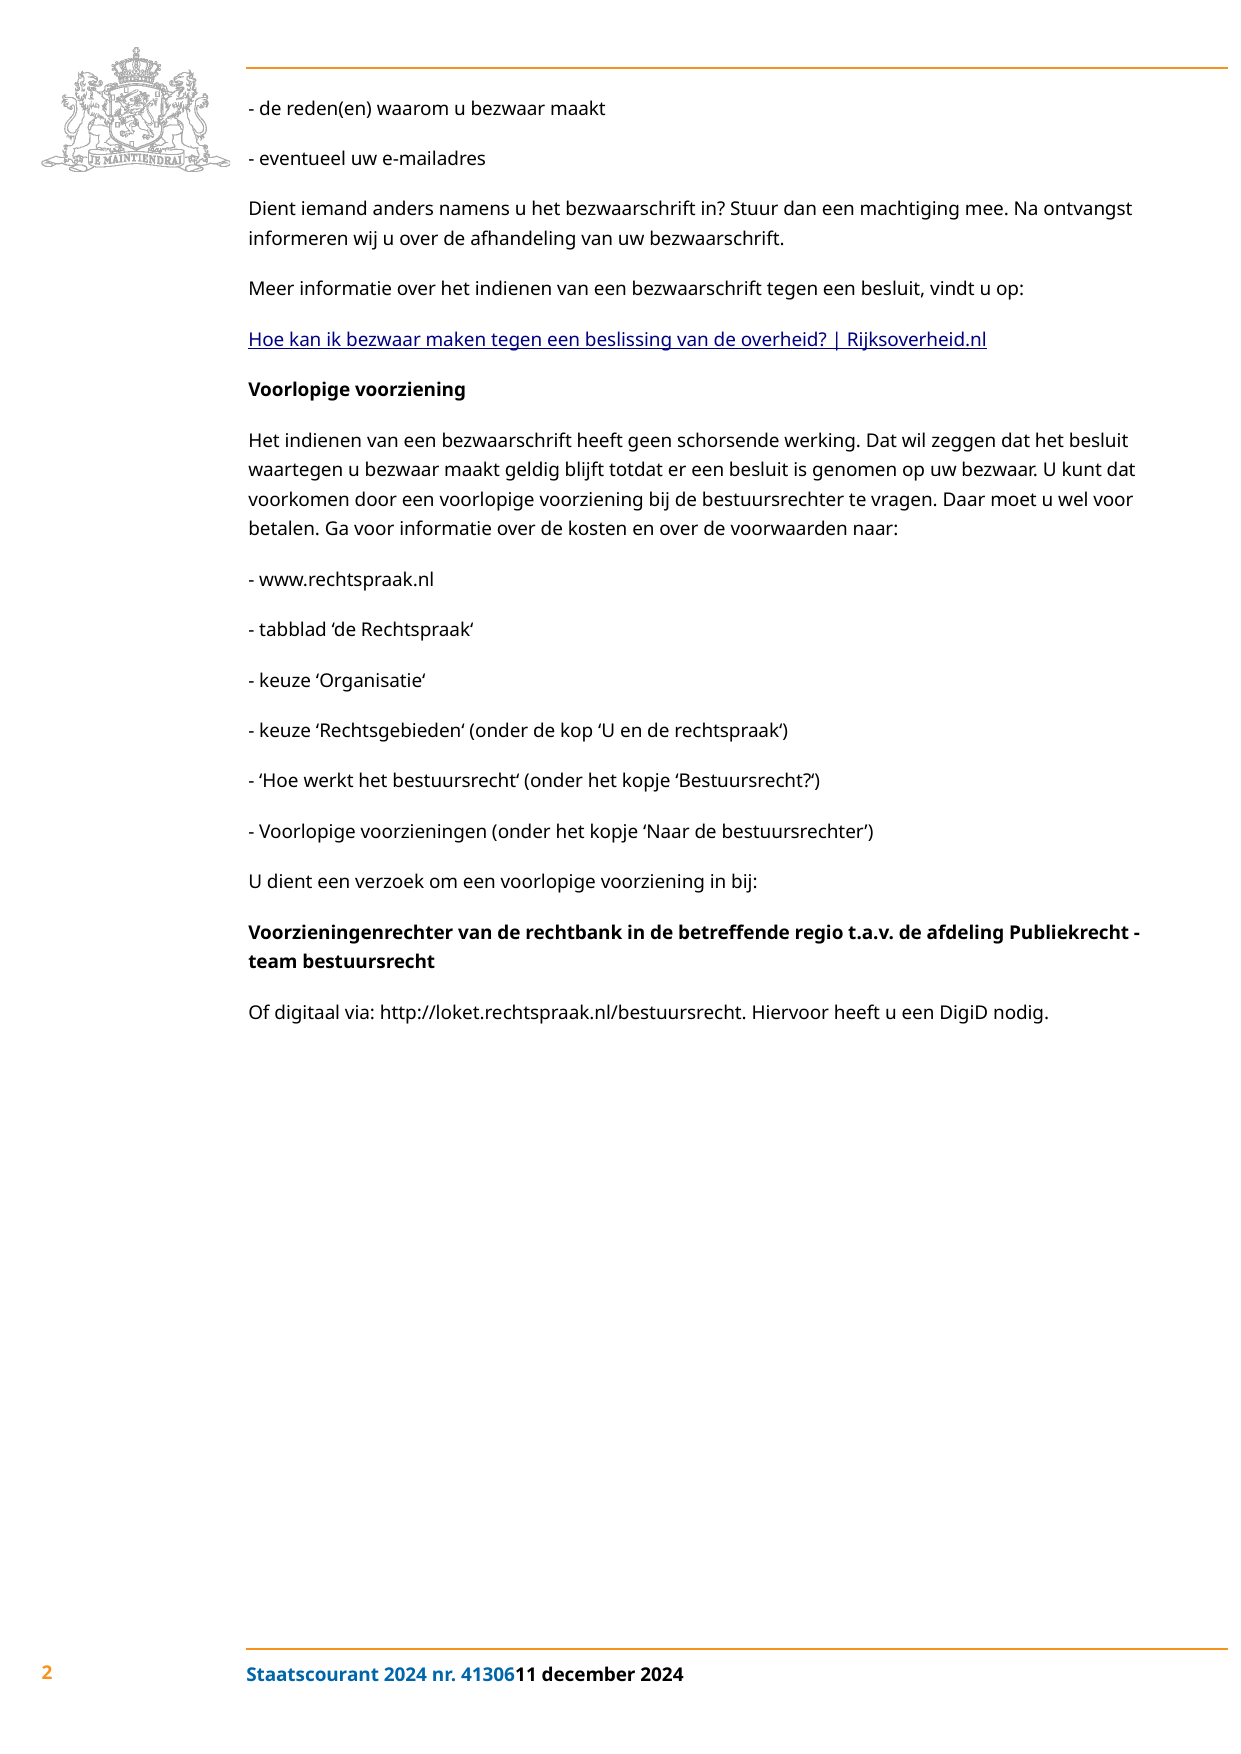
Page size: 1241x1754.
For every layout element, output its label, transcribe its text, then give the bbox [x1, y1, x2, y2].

text U dient een verzoek om een voorlopige voorziening in bij: [248, 868, 1152, 894]
picture [41, 47, 231, 172]
text Het indienen van een bezwaarschrift heeft geen schorsende werking. Dat wil zeggen dat het besluit waartegen u bezwaar maakt geldig blijft totdat er een besluit is genomen op uw bezwaar. U kunt dat voorkomen door een voorlopige voorziening bij de bestuursrechter te vragen. Daar moet u wel voor betalen. Ga voor informatie over de kosten en over de voorwaarden naar: [248, 427, 1152, 541]
text Dient iemand anders namens u het bezwaarschrift in? Stuur dan een machtiging mee. Na ontvangst informeren wij u over de afhandeling van uw bezwaarschrift. [248, 196, 1152, 251]
text - de reden(en) waarom u bezwaar maakt [248, 95, 1152, 121]
text - keuze ‘Rechtsgebieden‘ (onder de kop ‘U en de rechtspraak‘) [248, 717, 1152, 743]
text - Voorlopige voorzieningen (onder het kopje ‘Naar de bestuursrechter’) [248, 818, 1152, 844]
text - tabblad ‘de Rechtspraak‘ [248, 616, 1152, 642]
text Hoe kan ik bezwaar maken tegen een beslissing van de overheid? | Rijksoverheid.nl [248, 326, 1152, 352]
text - www.rechtspraak.nl [248, 566, 1152, 592]
text Voorlopige voorziening [248, 376, 1152, 402]
text - ‘Hoe werkt het bestuursrecht‘ (onder het kopje ‘Bestuursrecht?‘) [248, 768, 1152, 793]
text - eventueel uw e-mailadres [248, 145, 1152, 171]
text Meer informatie over het indienen van een bezwaarschrift tegen een besluit, vindt u op: [248, 276, 1152, 301]
text Of digitaal via: http://loket.rechtspraak.nl/bestuursrecht. Hiervoor heeft u een DigiD nodig. [248, 999, 1152, 1025]
text - keuze ‘Organisatie‘ [248, 667, 1152, 693]
text Voorzieningenrechter van de rechtbank in de betreffende regio t.a.v. de afdeling Publiekrecht - team bestuursrecht [248, 919, 1152, 974]
